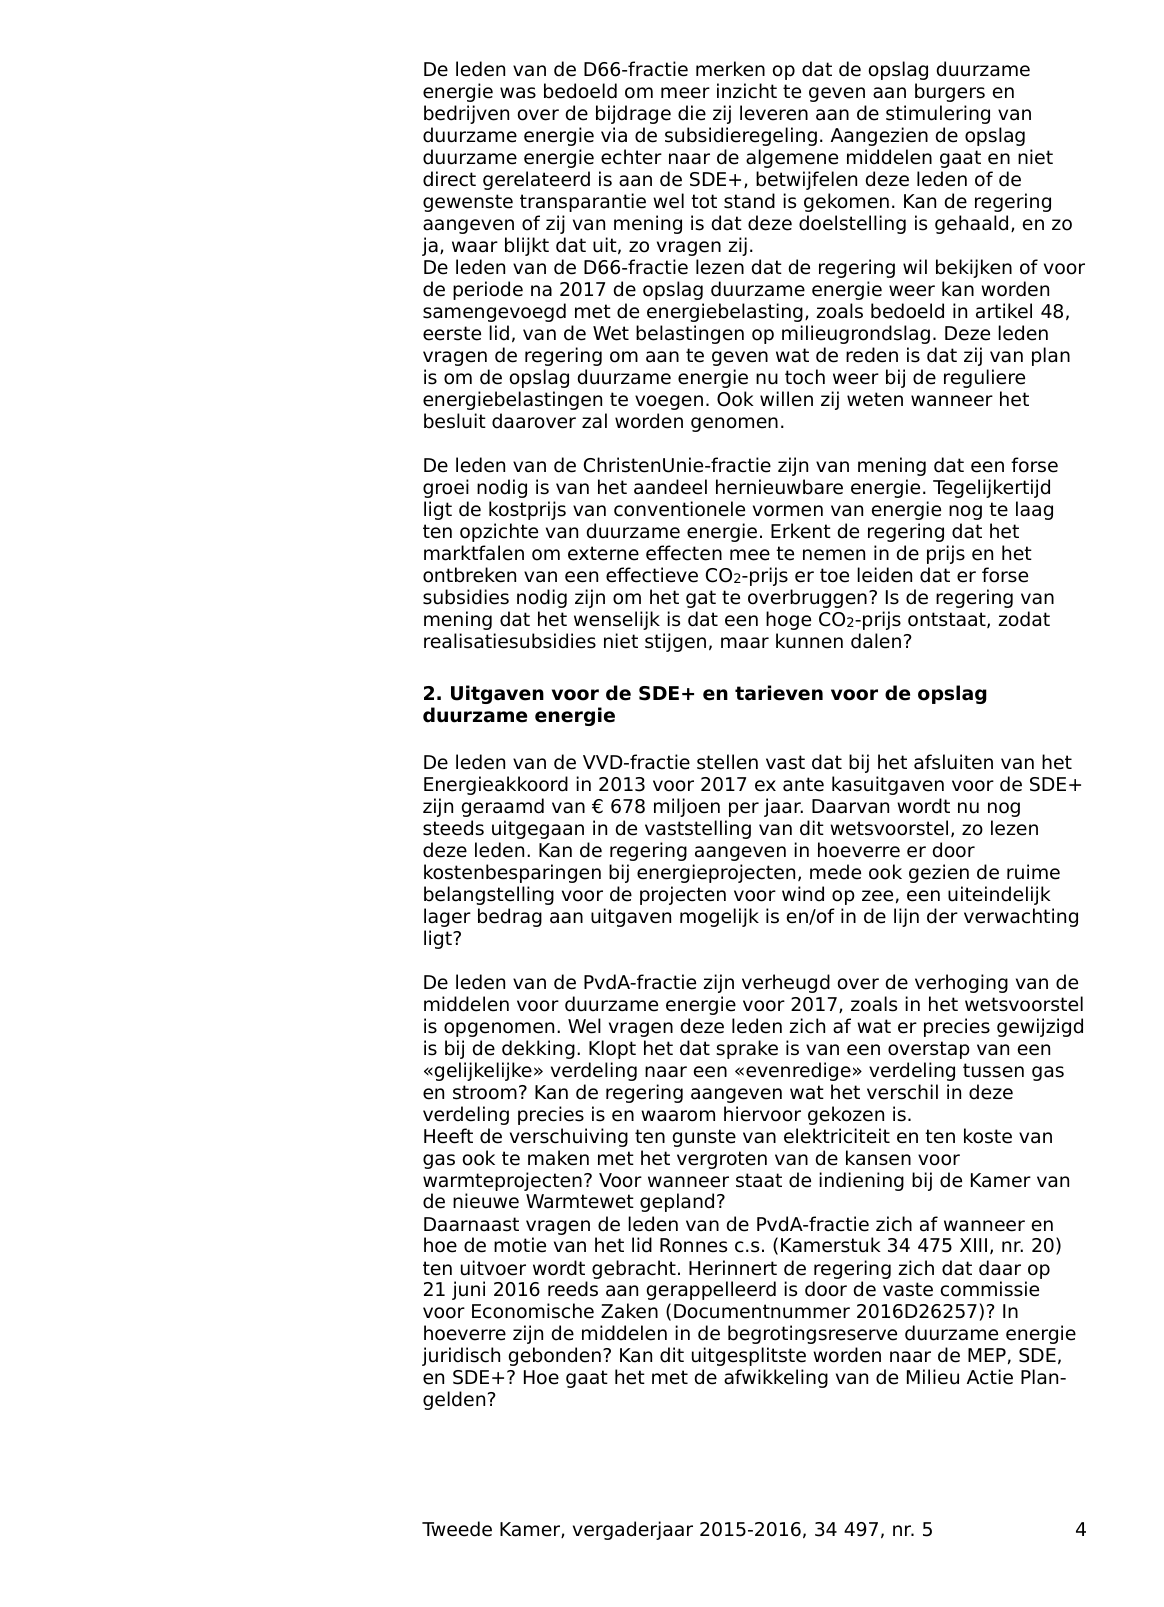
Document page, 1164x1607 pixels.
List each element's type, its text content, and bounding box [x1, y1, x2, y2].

text De leden van de ChristenUnie-fractie zijn van mening dat een forse groei nodig is van het aandeel hernieuwbare energie. Tegelijkertijd ligt de kostprijs van conventionele vormen van energie nog te laag ten opzichte van duurzame energie. Erkent de regering dat het marktfalen om externe effecten mee te nemen in de prijs en het ontbreken van een effectieve CO2-prijs er toe leiden dat er forse subsidies nodig zijn om het gat te overbruggen? Is de regering van mening dat het wenselijk is dat een hoge CO2-prijs ontstaat, zodat realisatiesubsidies niet stijgen, maar kunnen dalen? [422, 455, 1087, 653]
text De leden van de PvdA-fractie zijn verheugd over de verhoging van de middelen voor duurzame energie voor 2017, zoals in het wetsvoorstel is opgenomen. Wel vragen deze leden zich af wat er precies gewijzigd is bij de dekking. Klopt het dat sprake is van een overstap van een «gelijkelijke» verdeling naar een «evenredige» verdeling tussen gas en stroom? Kan de regering aangeven wat het verschil in deze verdeling precies is en waarom hiervoor gekozen is. [422, 972, 1087, 1126]
text De leden van de VVD-fractie stellen vast dat bij het afsluiten van het Energieakkoord in 2013 voor 2017 ex ante kasuitgaven voor de SDE+ zijn geraamd van € 678 miljoen per jaar. Daarvan wordt nu nog steeds uitgegaan in de vaststelling van dit wetsvoorstel, zo lezen deze leden. Kan de regering aangeven in hoeverre er door kostenbesparingen bij energieprojecten, mede ook gezien de ruime belangstelling voor de projecten voor wind op zee, een uiteindelijk lager bedrag aan uitgaven mogelijk is en/of in de lijn der verwachting ligt? [422, 752, 1087, 949]
text De leden van de D66-fractie merken op dat de opslag duurzame energie was bedoeld om meer inzicht te geven aan burgers en bedrijven over de bijdrage die zij leveren aan de stimulering van duurzame energie via de subsidieregeling. Aangezien de opslag duurzame energie echter naar de algemene middelen gaat en niet direct gerelateerd is aan de SDE+, betwijfelen deze leden of de gewenste transparantie wel tot stand is gekomen. Kan de regering aangeven of zij van mening is dat deze doelstelling is gehaald, en zo ja, waar blijkt dat uit, zo vragen zij. [422, 59, 1087, 257]
subtitle 2. Uitgaven voor de SDE+ en tarieven voor de opslag duurzame energie [422, 683, 1087, 727]
text Heeft de verschuiving ten gunste van elektriciteit en ten koste van gas ook te maken met het vergroten van de kansen voor warmteprojecten? Voor wanneer staat de indiening bij de Kamer van de nieuwe Warmtewet gepland? [422, 1126, 1087, 1213]
text De leden van de D66-fractie lezen dat de regering wil bekijken of voor de periode na 2017 de opslag duurzame energie weer kan worden samengevoegd met de energiebelasting, zoals bedoeld in artikel 48, eerste lid, van de Wet belastingen op milieugrondslag. Deze leden vragen de regering om aan te geven wat de reden is dat zij van plan is om de opslag duurzame energie nu toch weer bij de reguliere energiebelastingen te voegen. Ook willen zij weten wanneer het besluit daarover zal worden genomen. [422, 257, 1087, 433]
text Daarnaast vragen de leden van de PvdA-fractie zich af wanneer en hoe de motie van het lid Ronnes c.s. (Kamerstuk 34 475 XIII, nr. 20) ten uitvoer wordt gebracht. Herinnert de regering zich dat daar op 21 juni 2016 reeds aan gerappelleerd is door de vaste commissie voor Economische Zaken (Documentnummer 2016D26257)? In hoeverre zijn de middelen in de begrotingsreserve duurzame energie juridisch gebonden? Kan dit uitgesplitste worden naar de MEP, SDE, en SDE+? Hoe gaat het met de afwikkeling van de Milieu Actie Plan-gelden? [422, 1213, 1087, 1411]
